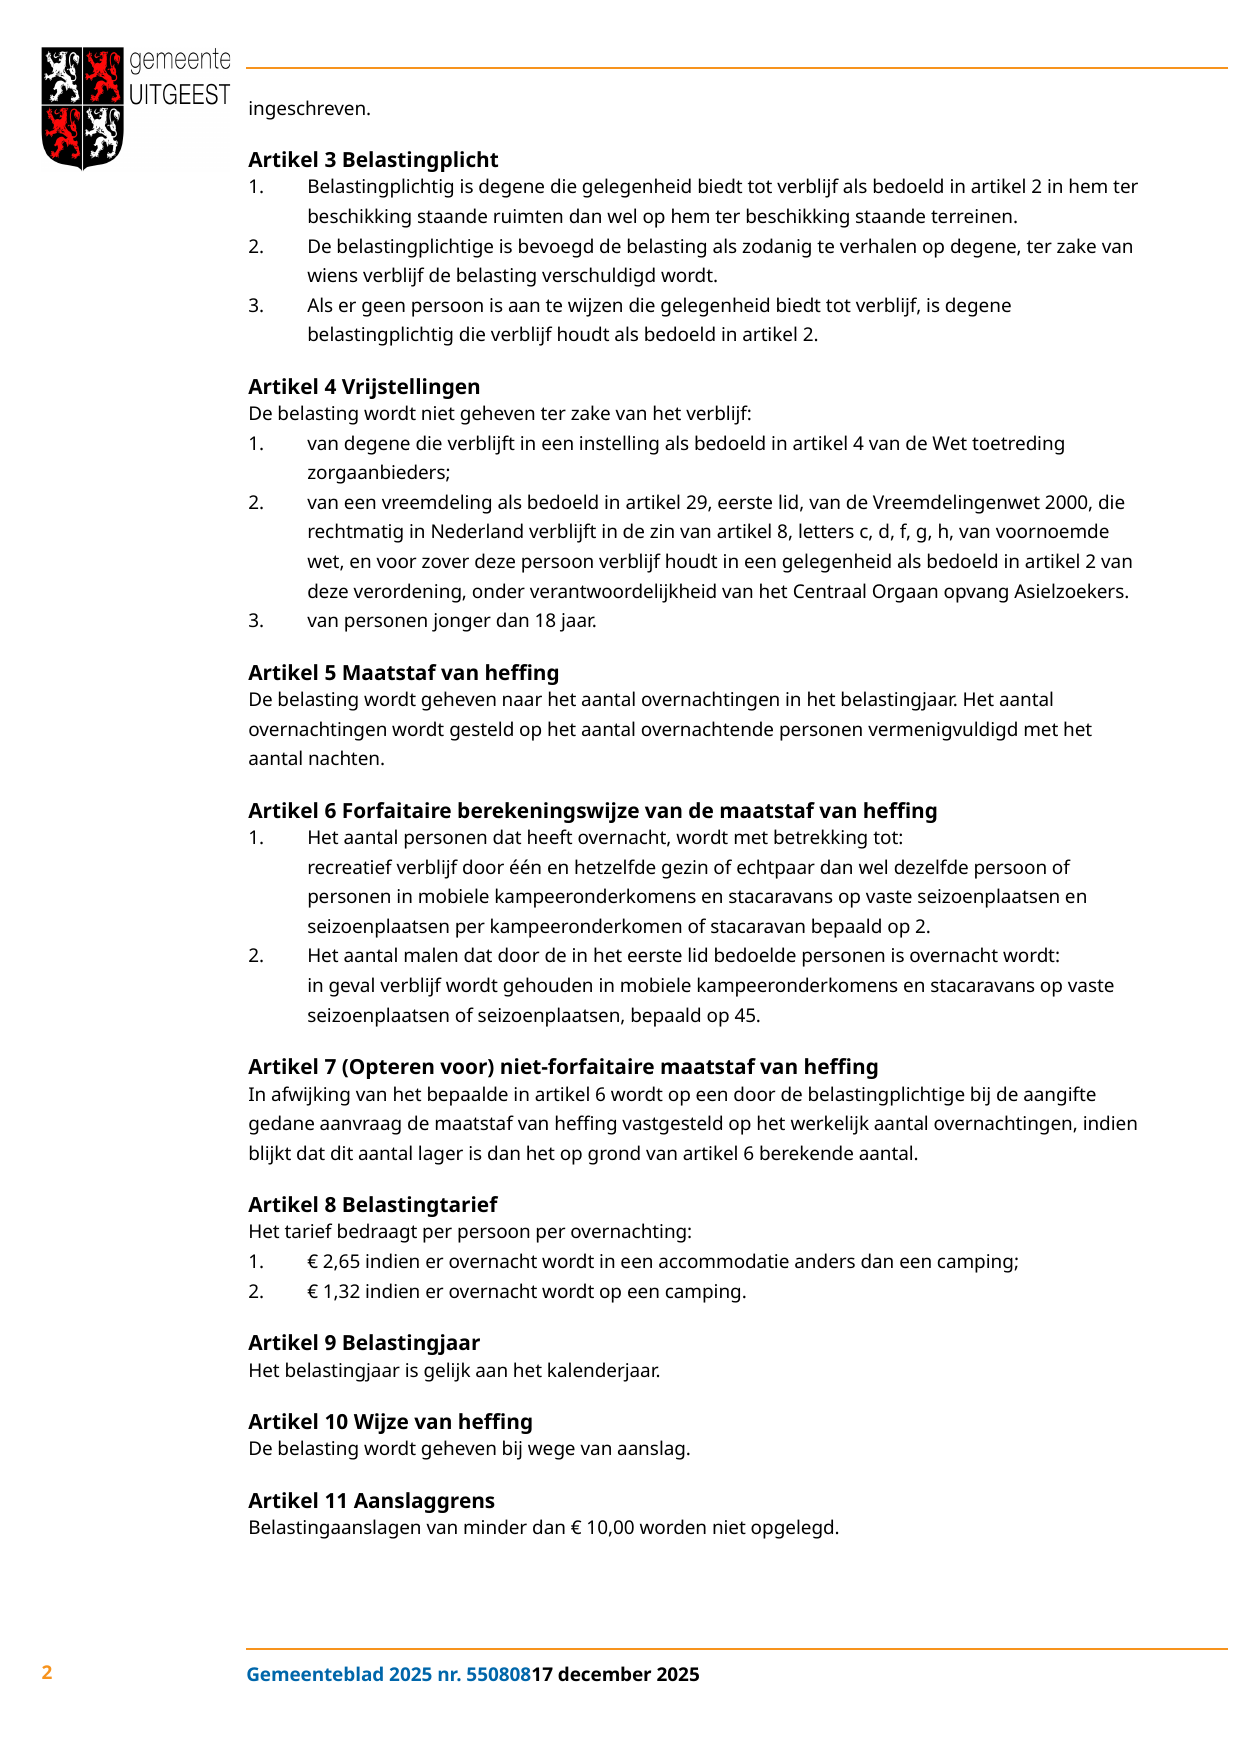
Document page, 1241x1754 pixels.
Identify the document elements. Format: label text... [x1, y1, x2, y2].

list van een vreemdeling als bedoeld in artikel 29, eerste lid, van de Vreemdelingenwet 2000, die rechtmatig in Nederland verblijft in de zin van artikel 8, letters c, d, f, g, h, van voornoemde wet, en voor zover deze persoon verblijf houdt in een gelegenheid als bedoeld in artikel 2 van deze verordening, onder verantwoordelijkheid van het Centraal Orgaan opvang Asielzoekers. [248, 489, 1152, 604]
text Artikel 11 Aanslaggrens [248, 1486, 1152, 1514]
picture [41, 47, 231, 172]
text In afwijking van het bepaalde in artikel 6 wordt op een door de belastingplichtige bij de aangifte gedane aanvraag de maatstaf van heffing vastgesteld op het werkelijk aantal overnachtingen, indien blijkt dat dit aantal lager is dan het op grond van artikel 6 berekende aantal. [248, 1081, 1152, 1166]
text Artikel 8 Belastingtarief [248, 1190, 1152, 1219]
text Het tarief bedraagt per persoon per overnachting: [248, 1219, 1152, 1244]
text Artikel 5 Maatstaf van heffing [248, 658, 1152, 686]
list in geval verblijf wordt gehouden in mobiele kampeeronderkomens en stacaravans op vaste seizoenplaatsen of seizoenplaatsen, bepaald op 45. [248, 972, 1152, 1028]
text Artikel 6 Forfaitaire berekeningswijze van de maatstaf van heffing [248, 796, 1152, 824]
list Het aantal personen dat heeft overnacht, wordt met betrekking tot: [248, 824, 1152, 850]
list Belastingplichtig is degene die gelegenheid biedt tot verblijf als bedoeld in artikel 2 in hem ter beschikking staande ruimten dan wel op hem ter beschikking staande terreinen. [248, 174, 1152, 229]
list De belastingplichtige is bevoegd de belasting als zodanig te verhalen op degene, ter zake van wiens verblijf de belasting verschuldigd wordt. [248, 233, 1152, 288]
text De belasting wordt niet geheven ter zake van het verblijf: [248, 400, 1152, 426]
text Artikel 10 Wijze van heffing [248, 1407, 1152, 1436]
text Het belastingjaar is gelijk aan het kalenderjaar. [248, 1357, 1152, 1382]
text De belasting wordt geheven bij wege van aanslag. [248, 1436, 1152, 1461]
list van degene die verblijft in een instelling als bedoeld in artikel 4 van de Wet toetreding zorgaanbieders; [248, 430, 1152, 485]
list Als er geen persoon is aan te wijzen die gelegenheid biedt tot verblijf, is degene belastingplichtig die verblijf houdt als bedoeld in artikel 2. [248, 292, 1152, 347]
text Artikel 7 (Opteren voor) niet-forfaitaire maatstaf van heffing [248, 1052, 1152, 1081]
text Belastingaanslagen van minder dan € 10,00 worden niet opgelegd. [248, 1514, 1152, 1540]
list € 2,65 indien er overnacht wordt in een accommodatie anders dan een camping; [248, 1248, 1152, 1274]
text ingeschreven. [248, 95, 1152, 121]
text De belasting wordt geheven naar het aantal overnachtingen in het belastingjaar. Het aantal overnachtingen wordt gesteld op het aantal overnachtende personen vermenigvuldigd met het aantal nachten. [248, 686, 1152, 771]
list € 1,32 indien er overnacht wordt op een camping. [248, 1278, 1152, 1304]
list recreatief verblijf door één en hetzelfde gezin of echtpaar dan wel dezelfde persoon of personen in mobiele kampeeronderkomens en stacaravans op vaste seizoenplaatsen en seizoenplaatsen per kampeeronderkomen of stacaravan bepaald op 2. [248, 854, 1152, 939]
list van personen jonger dan 18 jaar. [248, 607, 1152, 633]
text Artikel 4 Vrijstellingen [248, 372, 1152, 400]
text Artikel 3 Belastingplicht [248, 145, 1152, 174]
list Het aantal malen dat door de in het eerste lid bedoelde personen is overnacht wordt: [248, 943, 1152, 968]
text Artikel 9 Belastingjaar [248, 1328, 1152, 1357]
